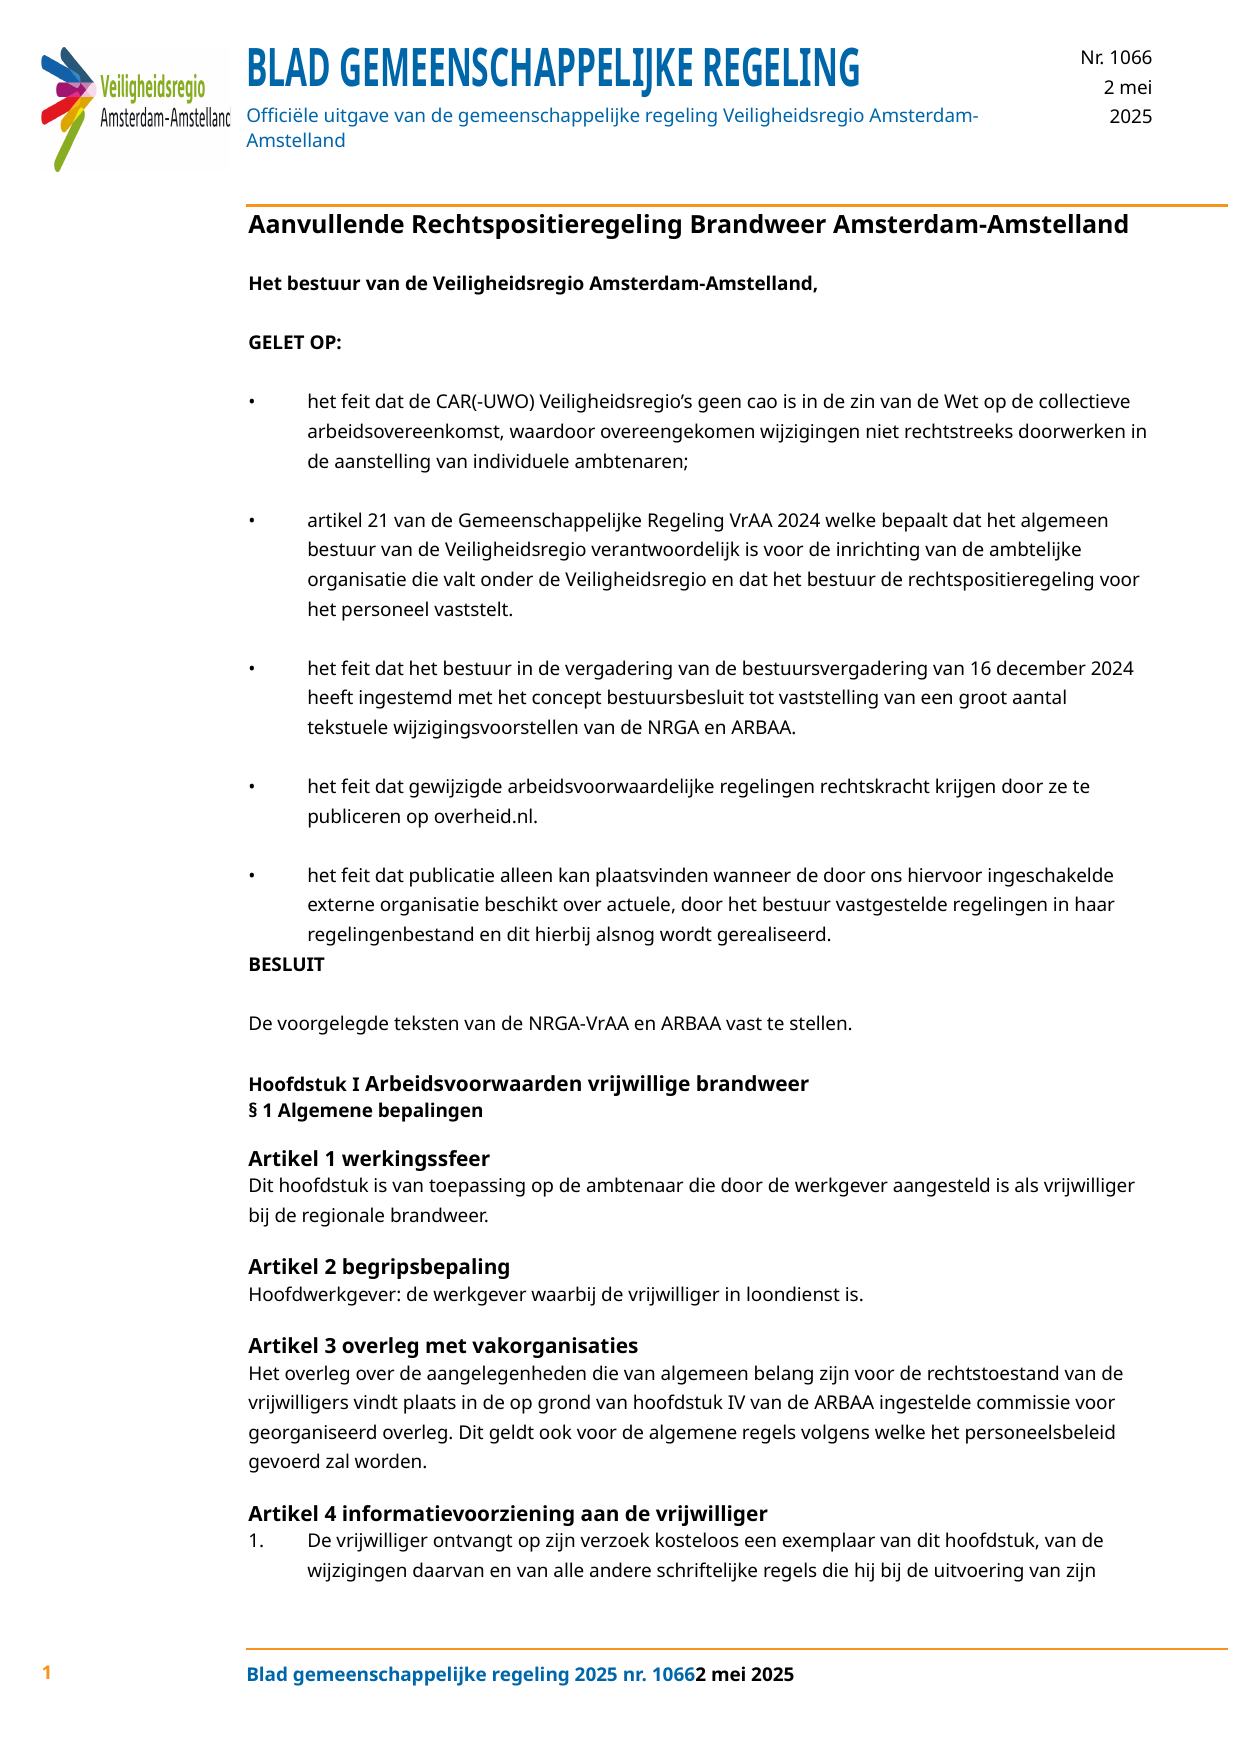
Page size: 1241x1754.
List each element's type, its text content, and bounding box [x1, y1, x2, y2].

text Het overleg over de aangelegenheden die van algemeen belang zijn voor de rechtstoestand van de vrijwilligers vindt plaats in de op grond van hoofdstuk IV van de ARBAA ingestelde commissie voor georganiseerd overleg. Dit geldt ook voor de algemene regels volgens welke het personeelsbeleid gevoerd zal worden. [248, 1360, 1152, 1474]
list het feit dat publicatie alleen kan plaatsvinden wanneer de door ons hiervoor ingeschakelde externe organisatie beschikt over actuele, door het bestuur vastgestelde regelingen in haar regelingenbestand en dit hierbij alsnog wordt gerealiseerd. [248, 862, 1152, 947]
text De voorgelegde teksten van de NRGA-VrAA en ARBAA vast te stellen. [248, 1010, 1152, 1036]
text GELET OP: [248, 329, 1152, 355]
list het feit dat de CAR(-UWO) Veiligheidsregio’s geen cao is in de zin van de Wet op de collectieve arbeidsovereenkomst, waardoor overeengekomen wijzigingen niet rechtstreeks doorwerken in de aanstelling van individuele ambtenaren; [248, 389, 1152, 473]
text Hoofdwerkgever: de werkgever waarbij de vrijwilliger in loondienst is. [248, 1281, 1152, 1307]
text Artikel 4 informatievoorziening aan de vrijwilliger [248, 1499, 1152, 1527]
text Aanvullende Rechtspositieregeling Brandweer Amsterdam-Amstelland [248, 207, 1152, 241]
text Dit hoofdstuk is van toepassing op de ambtenaar die door de werkgever aangesteld is als vrijwilliger bij de regionale brandweer. [248, 1172, 1152, 1228]
text BESLUIT [248, 951, 1152, 976]
list De vrijwilliger ontvangt op zijn verzoek kosteloos een exemplaar van dit hoofdstuk, van de wijzigingen daarvan en van alle andere schriftelijke regels die hij bij de uitvoering van zijn [248, 1527, 1152, 1583]
list het feit dat het bestuur in de vergadering van de bestuursvergadering van 16 december 2024 heeft ingestemd met het concept bestuursbesluit tot vaststelling van een groot aantal tekstuele wijzigingsvoorstellen van de NRGA en ARBAA. [248, 655, 1152, 740]
text Artikel 2 begripsbepaling [248, 1252, 1152, 1281]
text Artikel 3 overleg met vakorganisaties [248, 1331, 1152, 1360]
list artikel 21 van de Gemeenschappelijke Regeling VrAA 2024 welke bepaalt dat het algemeen bestuur van de Veiligheidsregio verantwoordelijk is voor de inrichting van de ambtelijke organisatie die valt onder de Veiligheidsregio en dat het bestuur de rechtspositieregeling voor het personeel vaststelt. [248, 507, 1152, 621]
text Het bestuur van de Veiligheidsregio Amsterdam-Amstelland, [248, 270, 1152, 296]
text Artikel 1 werkingssfeer [248, 1144, 1152, 1172]
list het feit dat gewijzigde arbeidsvoorwaardelijke regelingen rechtskracht krijgen door ze te publiceren op overheid.nl. [248, 773, 1152, 828]
text Hoofdstuk I Arbeidsvoorwaarden vrijwillige brandweer [248, 1069, 1152, 1097]
picture [41, 47, 231, 172]
text § 1 Algemene bepalingen [248, 1097, 1152, 1123]
